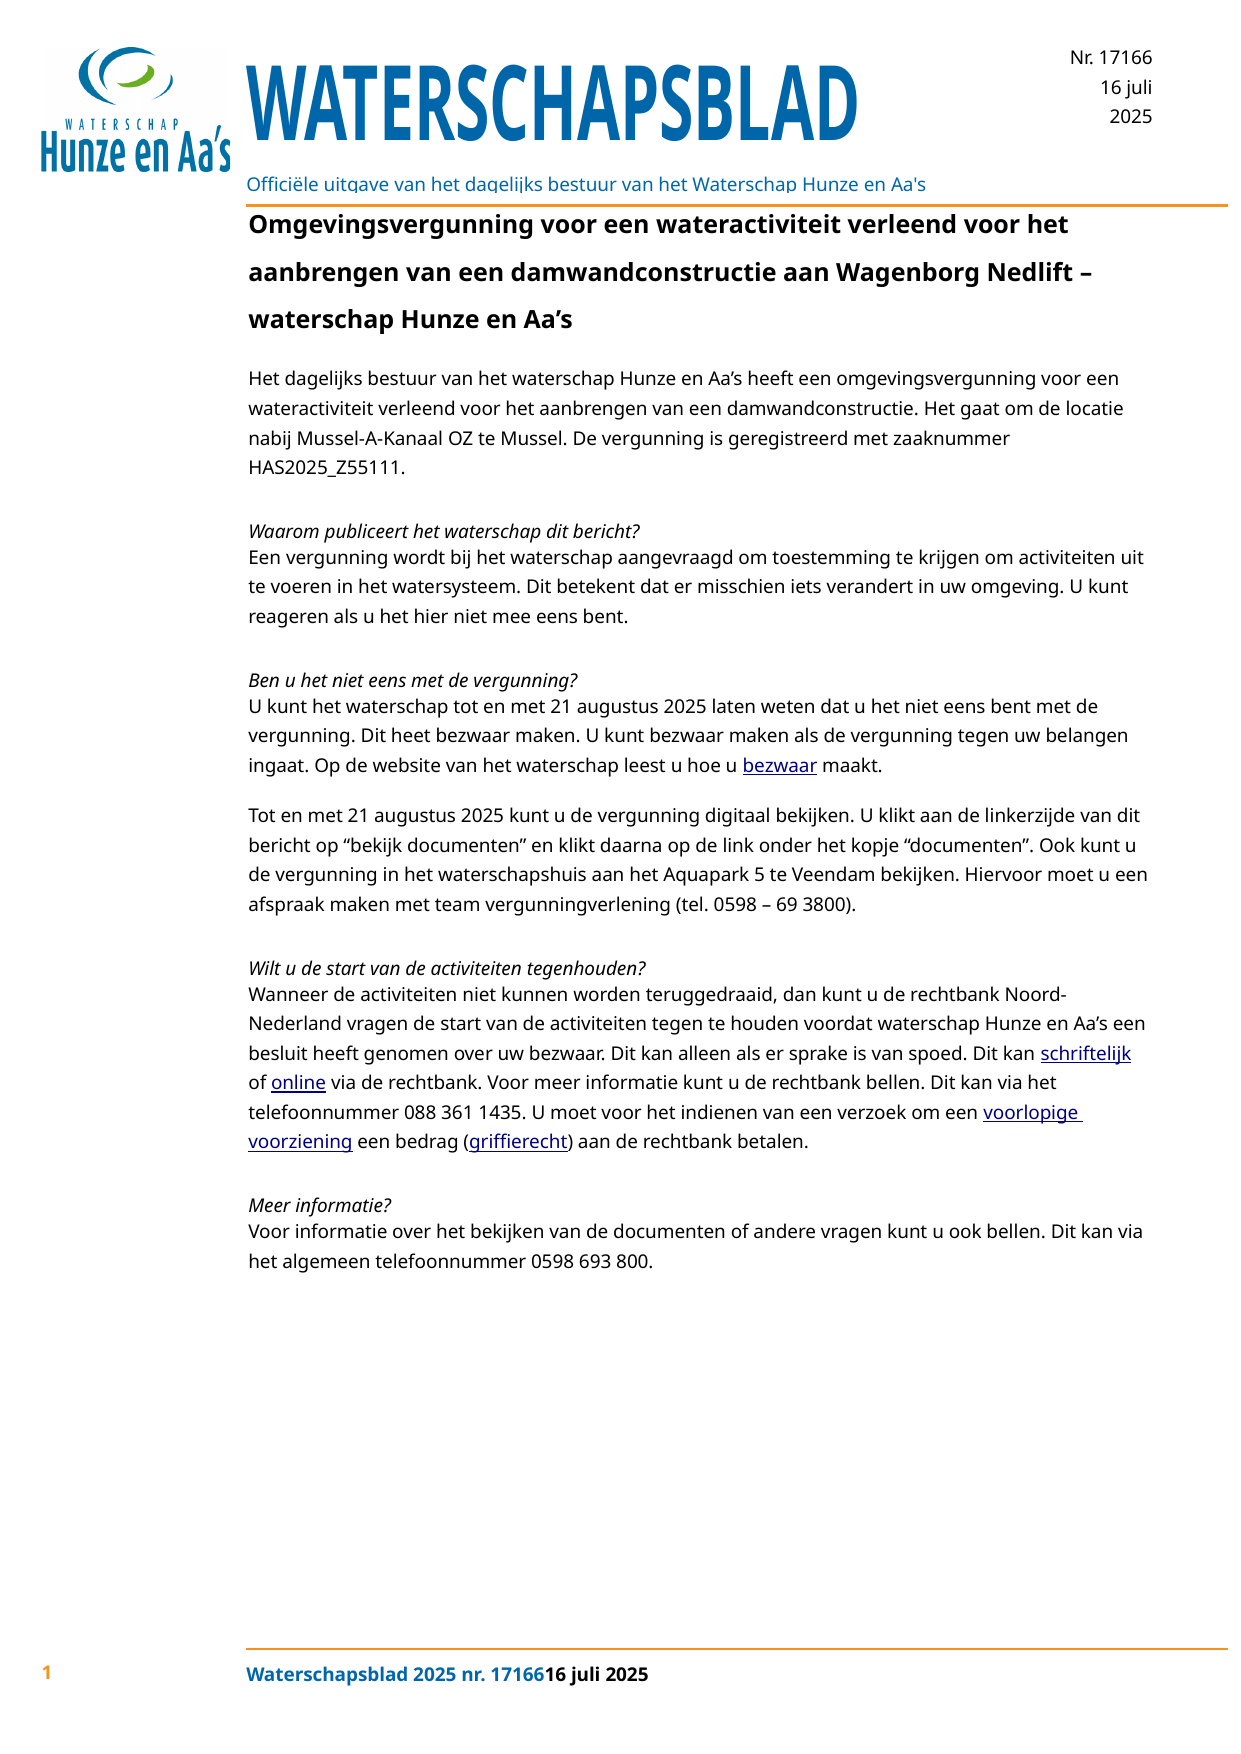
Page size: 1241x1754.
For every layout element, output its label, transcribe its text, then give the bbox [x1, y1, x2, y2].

picture [183, 163, 191, 172]
text Het dagelijks bestuur van het waterschap Hunze en Aa’s heeft een omgevingsvergunning voor een wateractiviteit verleend voor het aanbrengen van een damwandconstructie. Het gaat om de locatie nabij Mussel-A-Kanaal OZ te Mussel. De vergunning is geregistreerd met zaaknummer HAS2025_Z55111. [248, 366, 1152, 480]
text Een vergunning wordt bij het waterschap aangevraagd om toestemming te krijgen om activiteiten uit te voeren in het watersysteem. Dit betekent dat er misschien iets verandert in uw omgeving. U kunt reageren als u het hier niet mee eens bent. [248, 544, 1152, 629]
text Tot en met 21 augustus 2025 kunt u de vergunning digitaal bekijken. U klikt aan de linkerzijde van dit bericht op “bekijk documenten” en klikt daarna op de link onder het kopje “documenten”. Ook kunt u de vergunning in het waterschapshuis aan het Aquapark 5 te Veendam bekijken. Hiervoor moet u een afspraak maken met team vergunningverlening (tel. 0598 – 69 3800). [248, 802, 1152, 917]
text Wanneer de activiteiten niet kunnen worden teruggedraaid, dan kunt u de rechtbank Noord-Nederland vragen de start van de activiteiten tegen te houden voordat waterschap Hunze en Aa’s een besluit heeft genomen over uw bezwaar. Dit kan alleen als er sprake is van spoed. Dit kan schriftelijk of online via de rechtbank. Voor meer informatie kunt u de rechtbank bellen. Dit kan via het telefoonnummer 088 361 1435. U moet voor het indienen van een verzoek om een voorlopige voorziening een bedrag (griffierecht) aan de rechtbank betalen. [248, 981, 1152, 1154]
text Ben u het niet eens met de vergunning? [248, 667, 1152, 693]
text Meer informatie? [248, 1193, 1152, 1218]
picture [226, 145, 231, 156]
text Waarom publiceert het waterschap dit bericht? [248, 518, 1152, 544]
text Voor informatie over het bekijken van de documenten of andere vragen kunt u ook bellen. Dit kan via het algemeen telefoonnummer 0598 693 800. [248, 1218, 1152, 1274]
text U kunt het waterschap tot en met 21 augustus 2025 laten weten dat u het niet eens bent met de vergunning. Dit heet bezwaar maken. U kunt bezwaar maken als de vergunning tegen uw belangen ingaat. Op de website van het waterschap leest u hoe u bezwaar maakt. [248, 693, 1152, 778]
text Omgevingsvergunning voor een wateractiviteit verleend voor het aanbrengen van een damwandconstructie aan Wagenborg Nedlift – waterschap Hunze en Aa’s [248, 207, 1152, 336]
picture [41, 47, 231, 172]
picture [47, 154, 51, 172]
text Wilt u de start van de activiteiten tegenhouden? [248, 955, 1152, 981]
